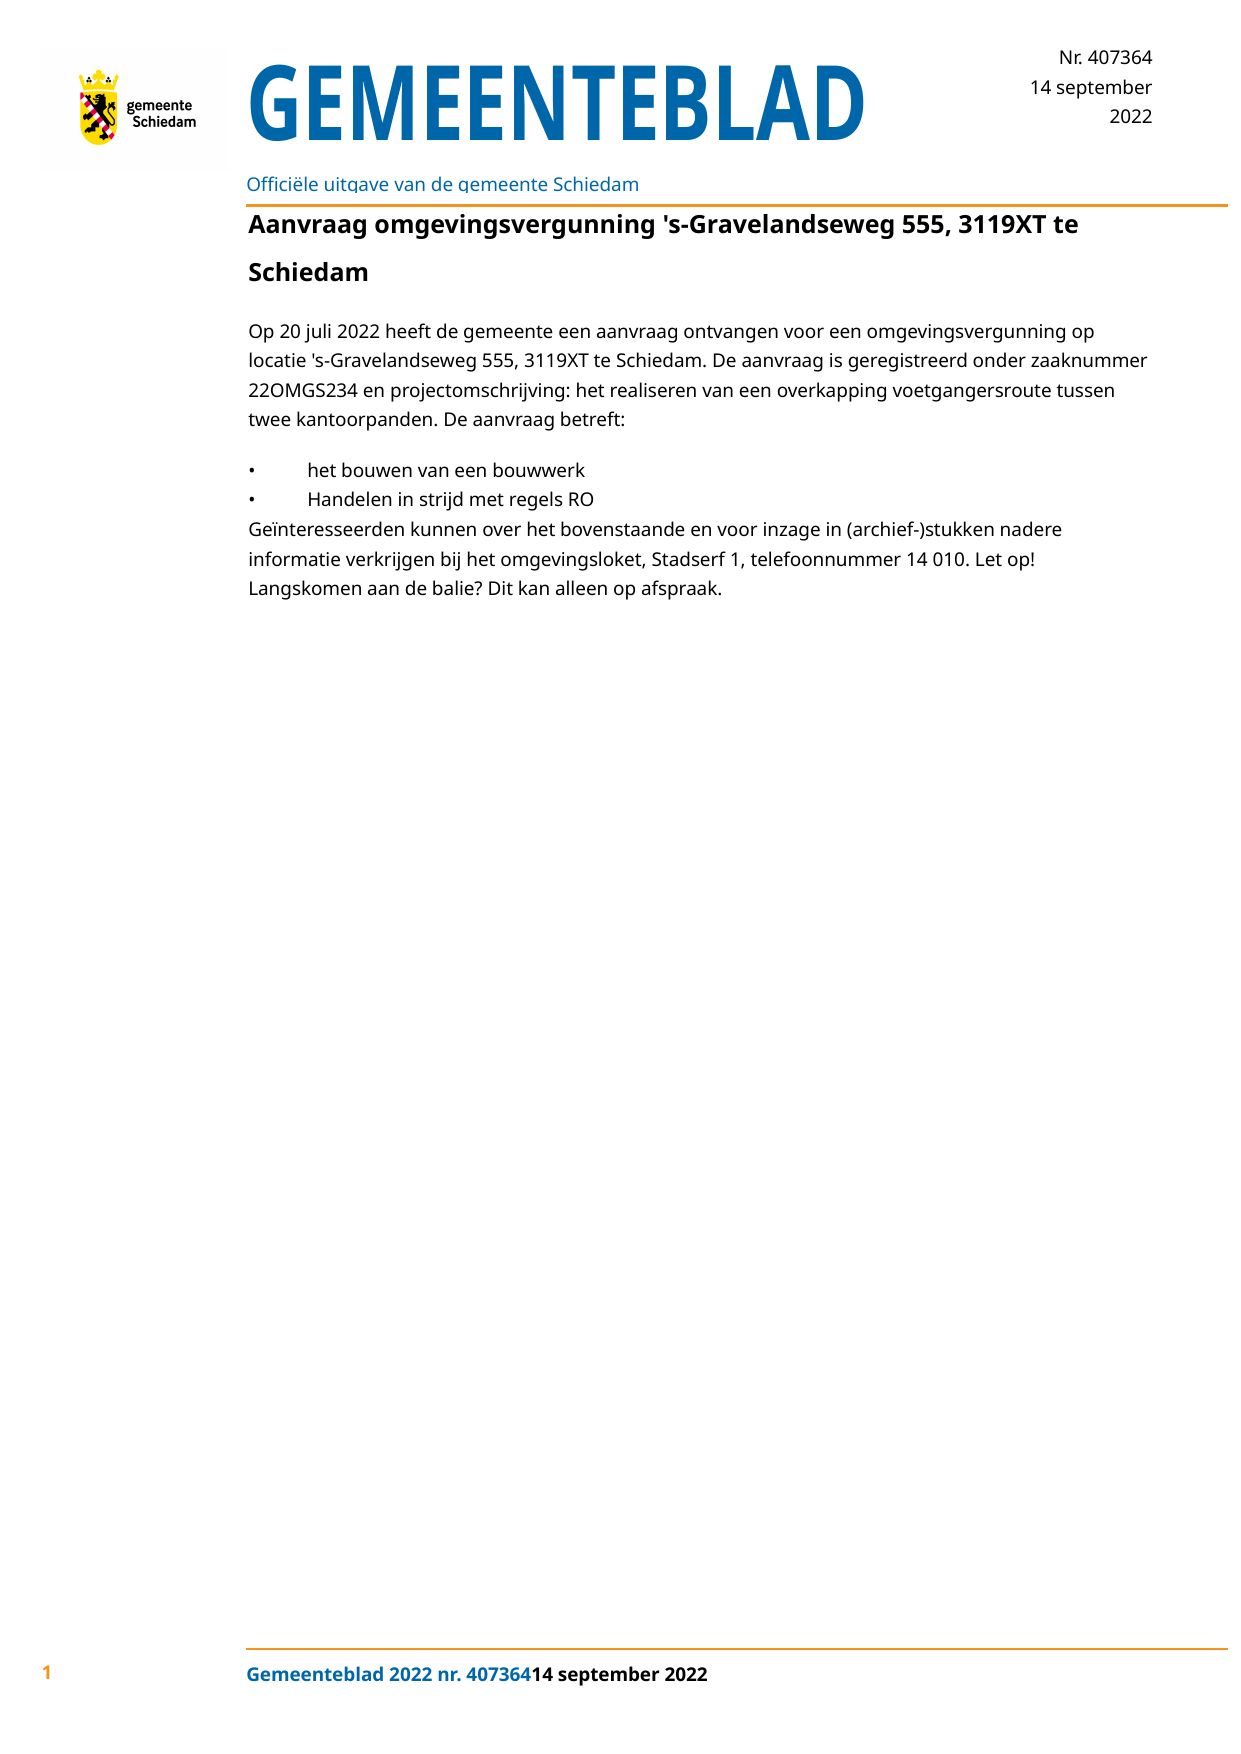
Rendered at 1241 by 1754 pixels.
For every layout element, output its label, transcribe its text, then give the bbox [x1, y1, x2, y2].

text Aanvraag omgevingsvergunning 's-Gravelandseweg 555, 3119XT te Schiedam [248, 207, 1152, 288]
list het bouwen van een bouwwerk [248, 457, 1152, 483]
list Handelen in strijd met regels RO [248, 487, 1152, 512]
text Geïnteresseerden kunnen over het bovenstaande en voor inzage in (archief-)stukken nadere informatie verkrijgen bij het omgevingsloket, Stadserf 1, telefoonnummer 14 010. Let op! Langskomen aan de balie? Dit kan alleen op afspraak. [248, 516, 1152, 601]
text Op 20 juli 2022 heeft de gemeente een aanvraag ontvangen voor een omgevingsvergunning op locatie 's-Gravelandseweg 555, 3119XT te Schiedam. De aanvraag is geregistreerd onder zaaknummer 22OMGS234 en projectomschrijving: het realiseren van een overkapping voetgangersroute tussen twee kantoorpanden. De aanvraag betreft: [248, 318, 1152, 432]
picture [41, 47, 231, 172]
